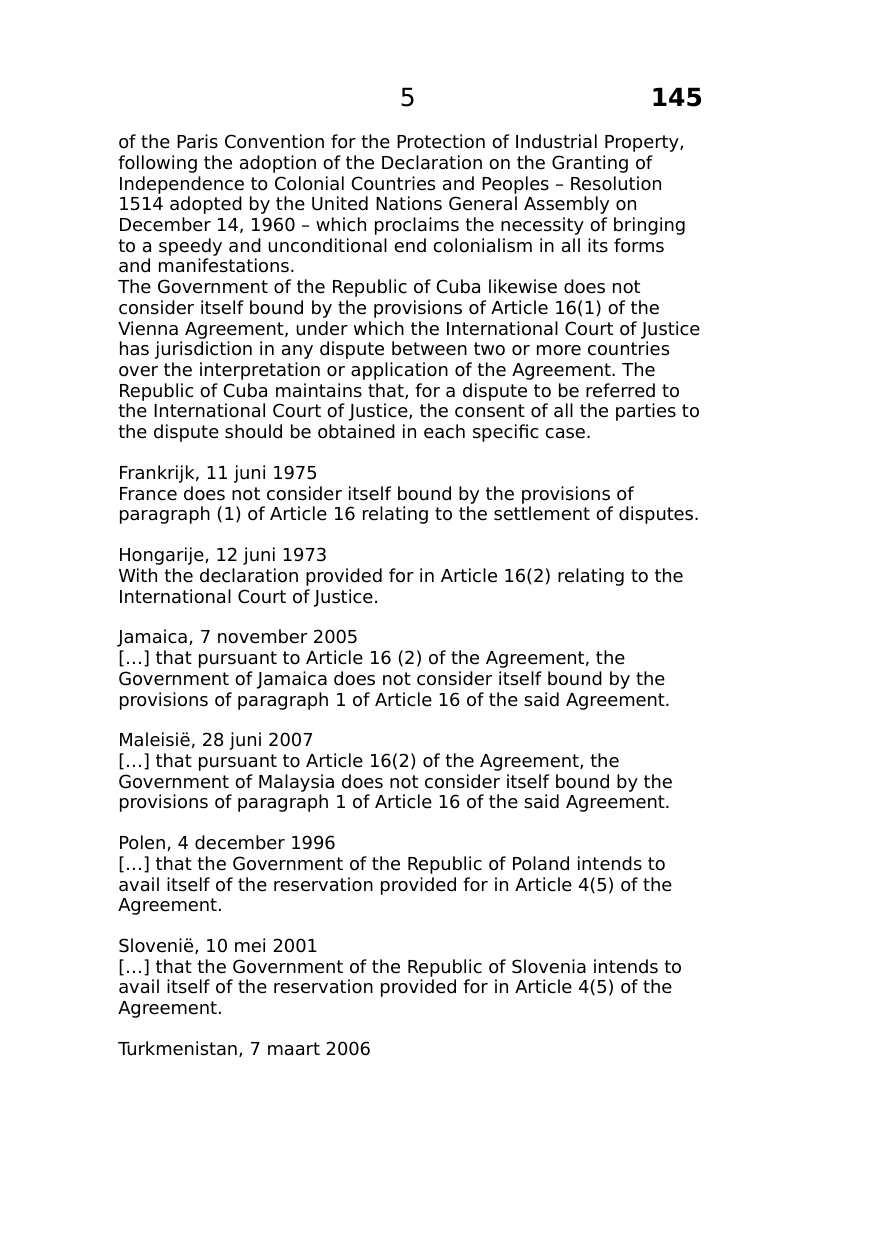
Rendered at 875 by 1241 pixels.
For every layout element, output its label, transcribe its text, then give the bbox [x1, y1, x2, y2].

text […] that the Government of the Republic of Poland intends to avail itself of the reservation provided for in Article 4(5) of the Agreement. [118, 854, 703, 916]
text France does not consider itself bound by the provisions of paragraph (1) of Article 16 relating to the settlement of disputes. [118, 483, 703, 525]
text of the Paris Convention for the Protection of Industrial Property, following the adoption of the Declaration on the Granting of Independence to Colonial Countries and Peoples – Resolution 1514 adopted by the United Nations General Assembly on December 14, 1960 – which proclaims the necessity of bringing to a speedy and unconditional end colonialism in all its forms and manifestations. [118, 132, 703, 277]
text Frankrijk, 11 juni 1975 [118, 463, 703, 483]
text With the declaration provided for in Article 16(2) relating to the International Court of Justice. [118, 566, 703, 607]
text Maleisië, 28 juni 2007 [118, 730, 703, 751]
text Turkmenistan, 7 maart 2006 [118, 1039, 703, 1059]
text […] that pursuant to Article 16 (2) of the Agreement, the Government of Jamaica does not consider itself bound by the provisions of paragraph 1 of Article 16 of the said Agreement. [118, 648, 703, 710]
text Slovenië, 10 mei 2001 [118, 936, 703, 957]
text […] that pursuant to Article 16(2) of the Agreement, the Government of Malaysia does not consider itself bound by the provisions of paragraph 1 of Article 16 of the said Agreement. [118, 751, 703, 813]
text Jamaica, 7 november 2005 [118, 627, 703, 648]
text Hongarije, 12 juni 1973 [118, 545, 703, 566]
text Polen, 4 december 1996 [118, 833, 703, 854]
text The Government of the Republic of Cuba likewise does not consider itself bound by the provisions of Article 16(1) of the Vienna Agreement, under which the International Court of Justice has jurisdiction in any dispute between two or more countries over the interpretation or application of the Agreement. The Republic of Cuba maintains that, for a dispute to be referred to the International Court of Justice, the consent of all the parties to the dispute should be obtained in each specific case. [118, 277, 703, 443]
text […] that the Government of the Republic of Slovenia intends to avail itself of the reservation provided for in Article 4(5) of the Agreement. [118, 957, 703, 1019]
